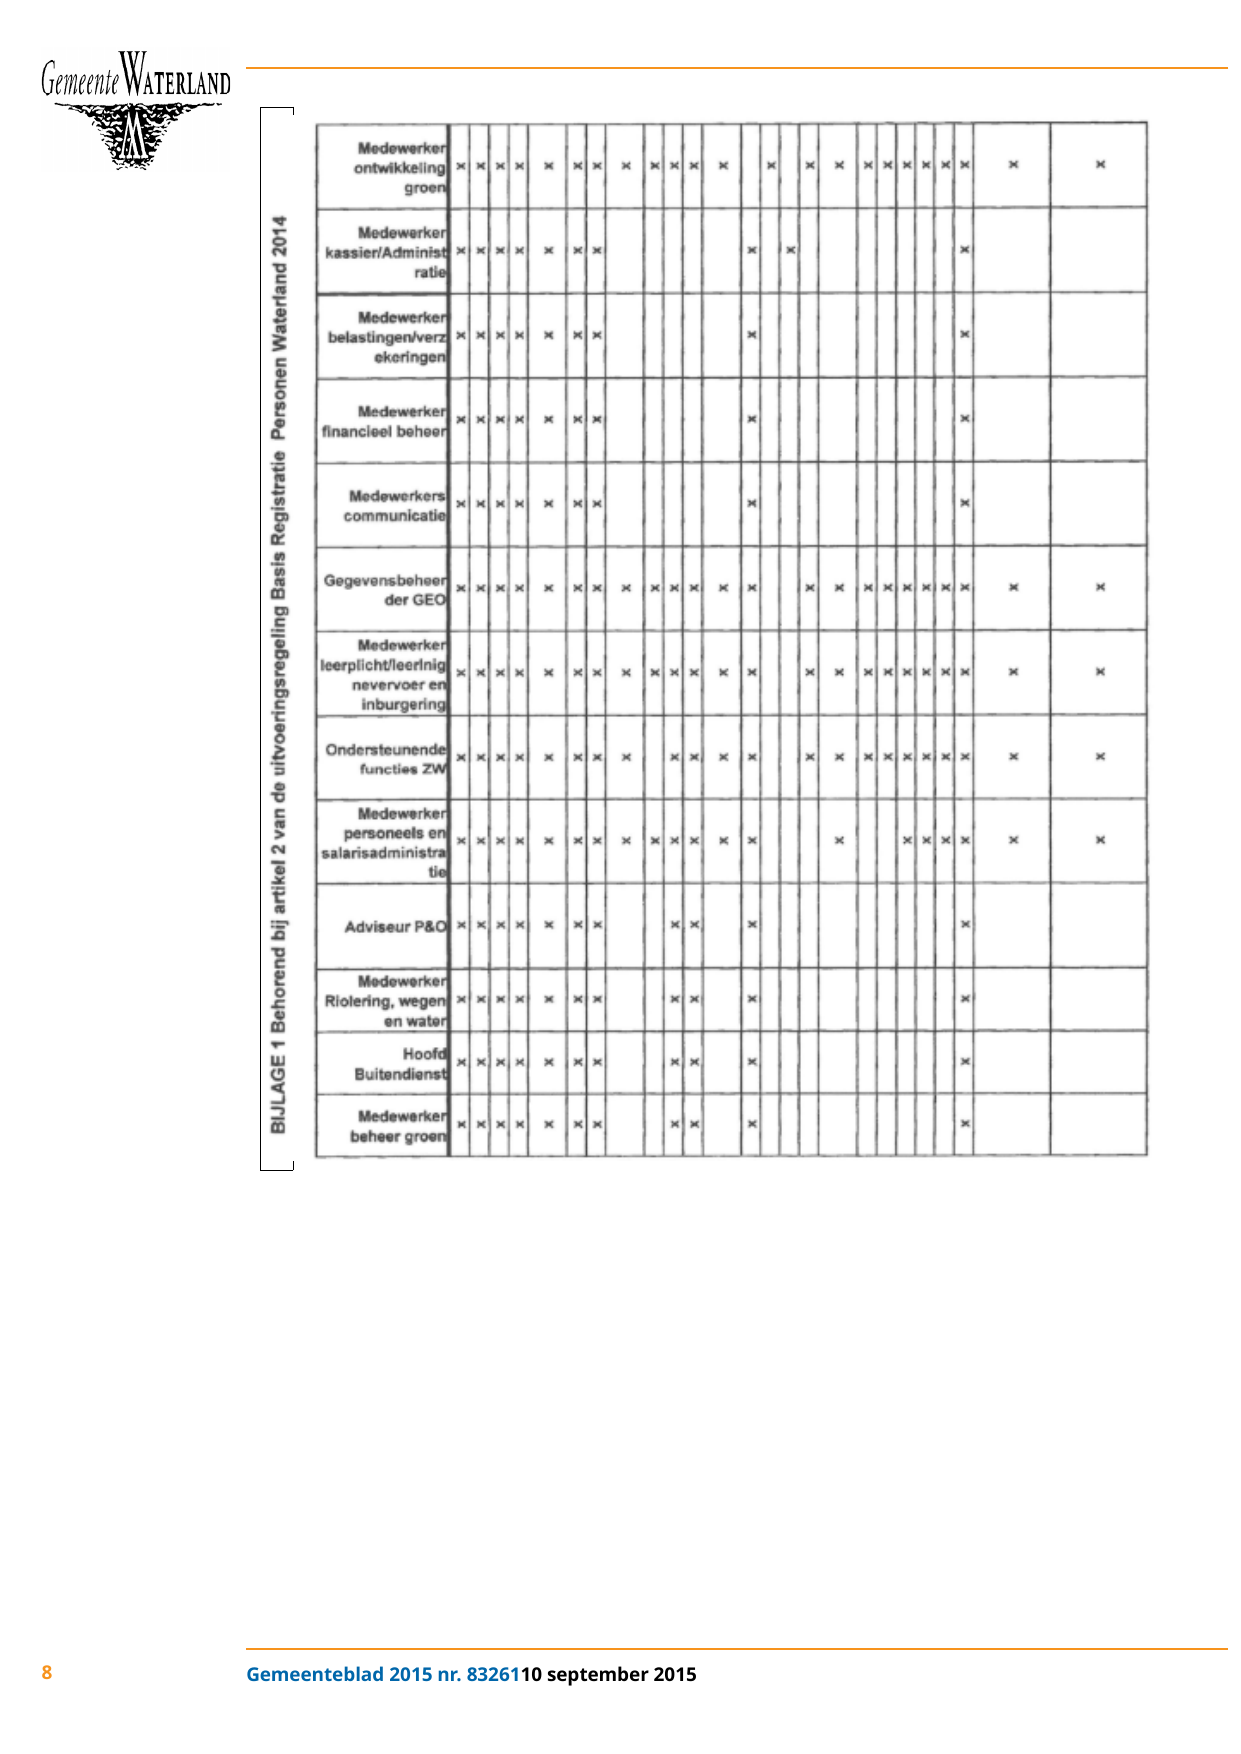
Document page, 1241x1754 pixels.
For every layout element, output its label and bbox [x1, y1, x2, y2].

picture [41, 47, 231, 172]
picture [268, 115, 1155, 1161]
